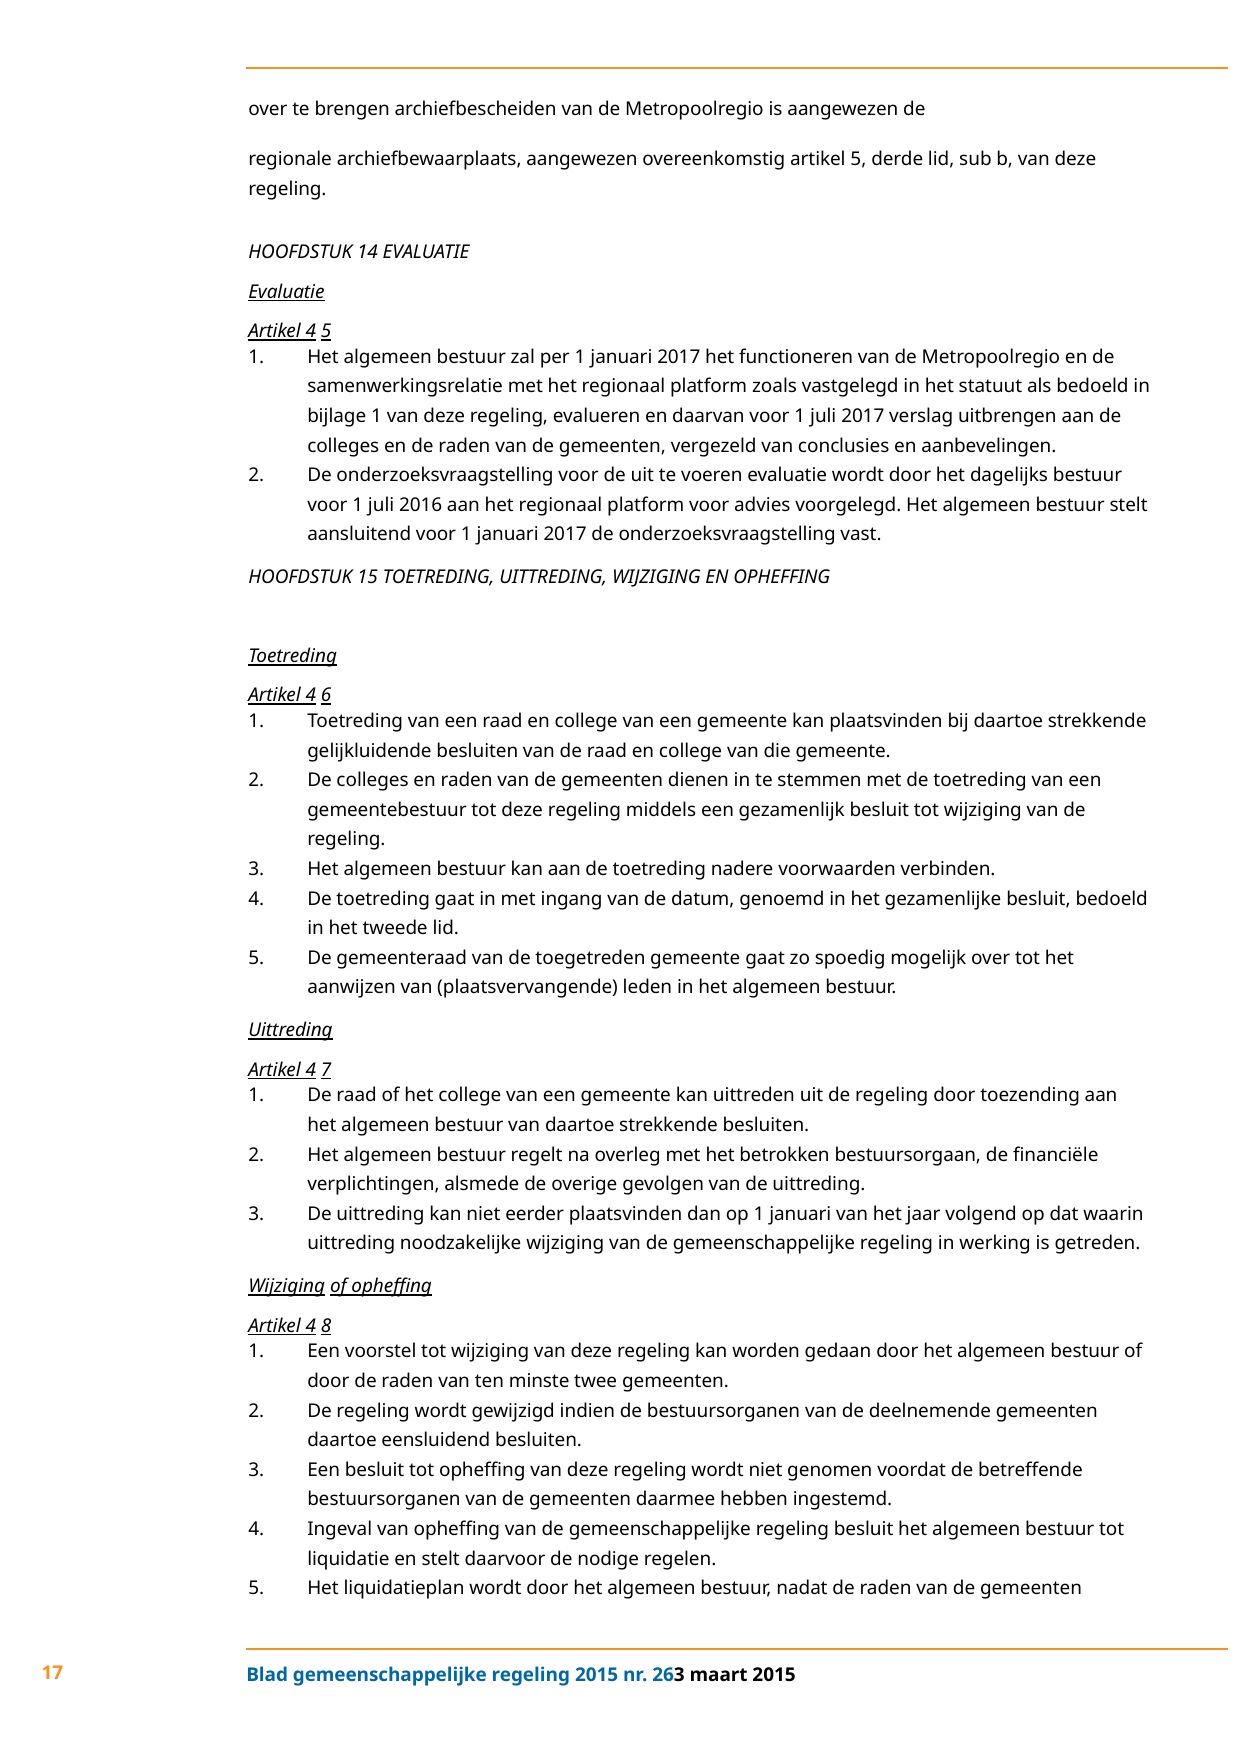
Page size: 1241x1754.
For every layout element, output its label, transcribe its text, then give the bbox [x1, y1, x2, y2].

list De onderzoeksvraagstelling voor de uit te voeren evaluatie wordt door het dagelijks bestuur voor 1 juli 2016 aan het regionaal platform voor advies voorgelegd. Het algemeen bestuur stelt aansluitend voor 1 januari 2017 de onderzoeksvraagstelling vast. [248, 461, 1152, 546]
list De raad of het college van een gemeente kan uittreden uit de regeling door toezending aan het algemeen bestuur van daartoe strekkende besluiten. [248, 1082, 1152, 1137]
text Artikel 4 5 [248, 317, 1152, 343]
list De uittreding kan niet eerder plaatsvinden dan op 1 januari van het jaar volgend op dat waarin uittreding noodzakelijke wijziging van de gemeenschappelijke regeling in werking is getreden. [248, 1200, 1152, 1255]
list Ingeval van opheffing van de gemeenschappelijke regeling besluit het algemeen bestuur tot liquidatie en stelt daarvoor de nodige regelen. [248, 1515, 1152, 1570]
list Het algemeen bestuur kan aan de toetreding nadere voorwaarden verbinden. [248, 855, 1152, 881]
list Een voorstel tot wijziging van deze regeling kan worden gedaan door het algemeen bestuur of door de raden van ten minste twee gemeenten. [248, 1338, 1152, 1393]
text Artikel 4 8 [248, 1312, 1152, 1338]
text Wijziging of opheffing [248, 1273, 1152, 1298]
picture [41, 47, 231, 172]
list Een besluit tot opheffing van deze regeling wordt niet genomen voordat de betreffende bestuursorganen van de gemeenten daarmee hebben ingestemd. [248, 1456, 1152, 1511]
text Toetreding [248, 642, 1152, 668]
text over te brengen archiefbescheiden van de Metropoolregio is aangewezen de [248, 95, 1152, 121]
text Artikel 4 7 [248, 1056, 1152, 1082]
text Uittreding [248, 1017, 1152, 1042]
text HOOFDSTUK 14 EVALUATIE [248, 239, 1152, 264]
text Artikel 4 6 [248, 681, 1152, 707]
list De regeling wordt gewijzigd indien de bestuursorganen van de deelnemende gemeenten daartoe eensluidend besluiten. [248, 1397, 1152, 1452]
list Het liquidatieplan wordt door het algemeen bestuur, nadat de raden van de gemeenten [248, 1574, 1152, 1600]
list Het algemeen bestuur zal per 1 januari 2017 het functioneren van de Metropoolregio en de samenwerkingsrelatie met het regionaal platform zoals vastgelegd in het statuut als bedoeld in bijlage 1 van deze regeling, evalueren en daarvan voor 1 juli 2017 verslag uitbrengen aan de colleges en de raden van de gemeenten, vergezeld van conclusies en aanbevelingen. [248, 343, 1152, 457]
list Het algemeen bestuur regelt na overleg met het betrokken bestuursorgaan, de financiële verplichtingen, alsmede de overige gevolgen van de uittreding. [248, 1141, 1152, 1196]
list De gemeenteraad van de toegetreden gemeente gaat zo spoedig mogelijk over tot het aanwijzen van (plaatsvervangende) leden in het algemeen bestuur. [248, 944, 1152, 999]
text regionale archiefbewaarplaats, aangewezen overeenkomstig artikel 5, derde lid, sub b, van deze regeling. [248, 145, 1152, 201]
list De colleges en raden van de gemeenten dienen in te stemmen met de toetreding van een gemeentebestuur tot deze regeling middels een gezamenlijk besluit tot wijziging van de regeling. [248, 766, 1152, 851]
list Toetreding van een raad en college van een gemeente kan plaatsvinden bij daartoe strekkende gelijkluidende besluiten van de raad en college van die gemeente. [248, 707, 1152, 762]
text HOOFDSTUK 15 TOETREDING, UITTREDING, WIJZIGING EN OPHEFFING [248, 564, 1152, 589]
text Evaluatie [248, 278, 1152, 304]
list De toetreding gaat in met ingang van de datum, genoemd in het gezamenlijke besluit, bedoeld in het tweede lid. [248, 885, 1152, 940]
